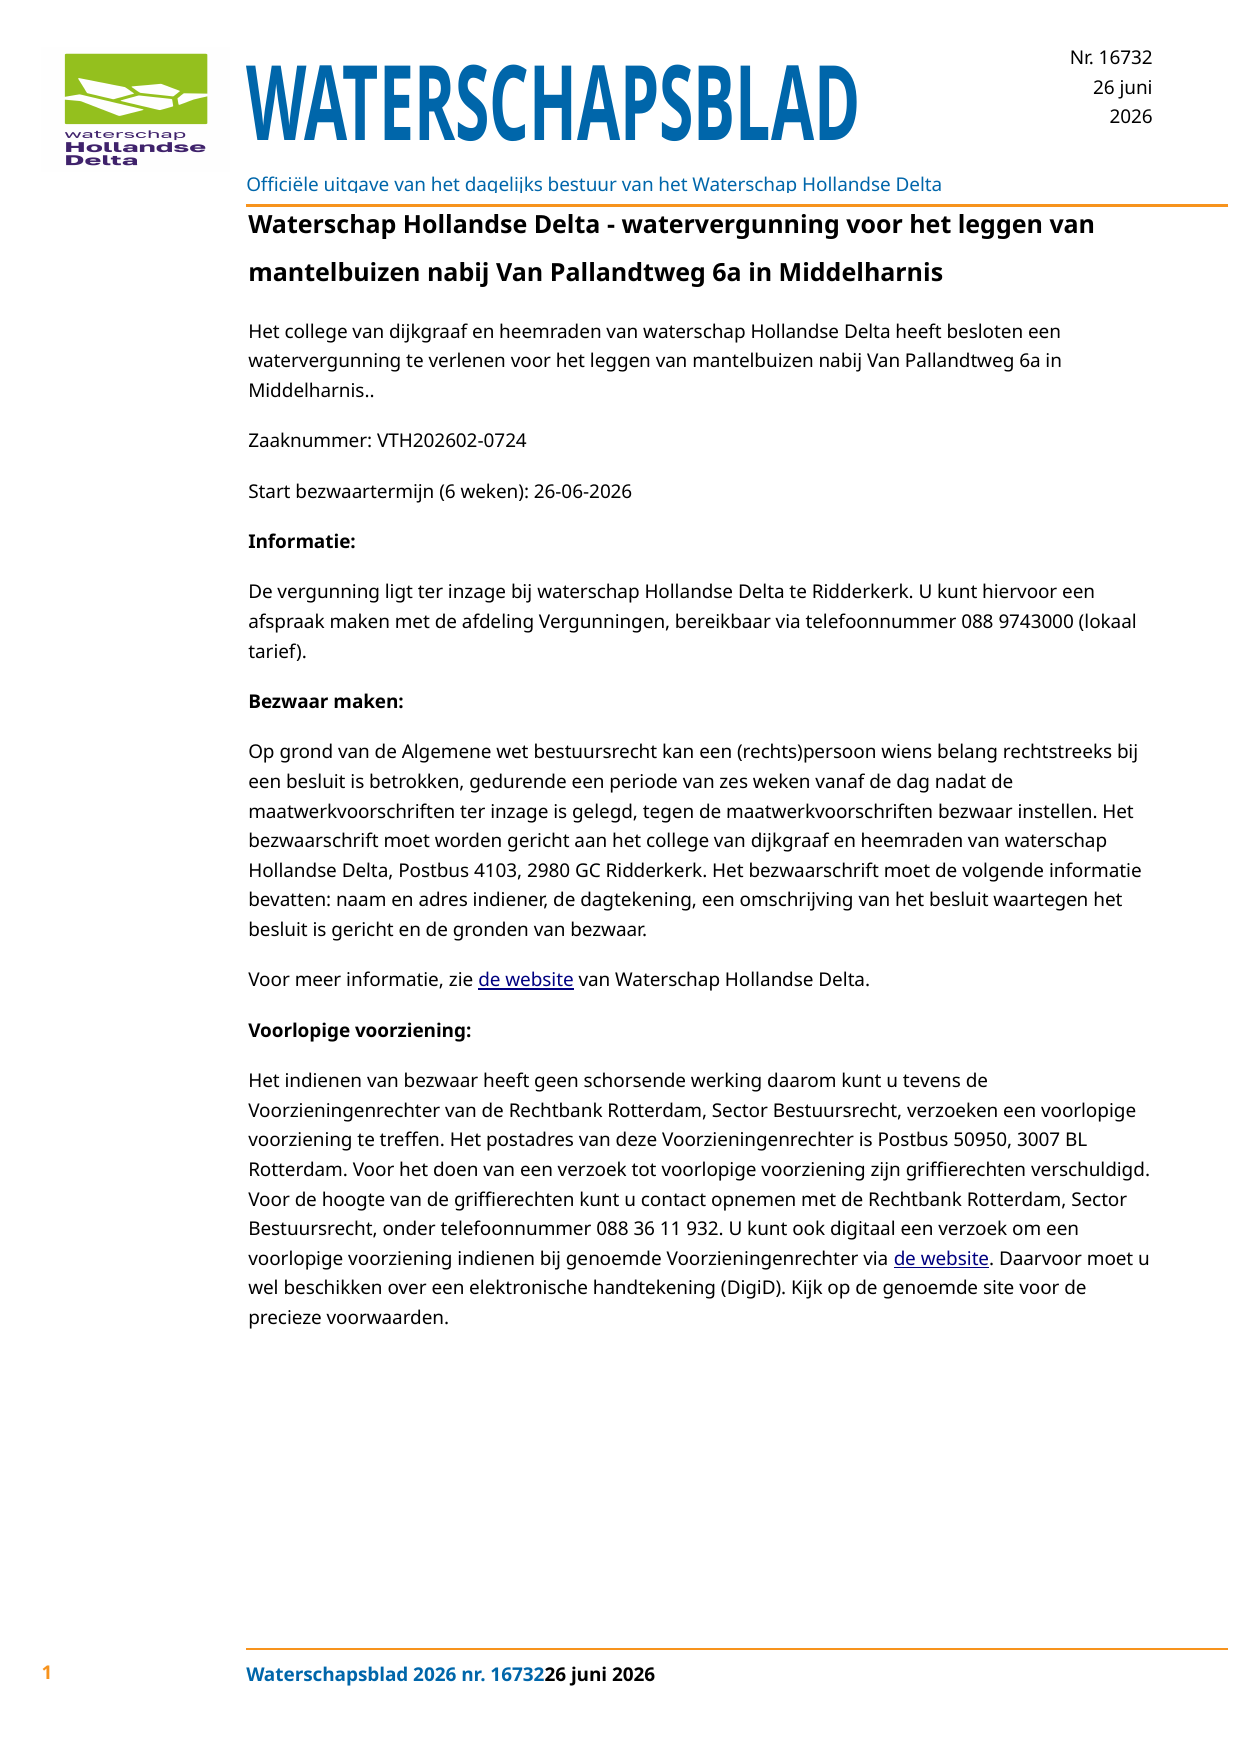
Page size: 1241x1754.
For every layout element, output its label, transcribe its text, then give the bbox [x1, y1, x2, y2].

text Informatie: [248, 528, 1152, 554]
text De vergunning ligt ter inzage bij waterschap Hollandse Delta te Ridderkerk. U kunt hiervoor een afspraak maken met de afdeling Vergunningen, bereikbaar via telefoonnummer 088 9743000 (lokaal tarief). [248, 579, 1152, 664]
text Voor meer informatie, zie de website van Waterschap Hollandse Delta. [248, 967, 1152, 992]
text Op grond van de Algemene wet bestuursrecht kan een (rechts)persoon wiens belang rechtstreeks bij een besluit is betrokken, gedurende een periode van zes weken vanaf de dag nadat de maatwerkvoorschriften ter inzage is gelegd, tegen de maatwerkvoorschriften bezwaar instellen. Het bezwaarschrift moet worden gericht aan het college van dijkgraaf en heemraden van waterschap Hollandse Delta, Postbus 4103, 2980 GC Ridderkerk. Het bezwaarschrift moet de volgende informatie bevatten: naam en adres indiener, de dagtekening, een omschrijving van het besluit waartegen het besluit is gericht en de gronden van bezwaar. [248, 739, 1152, 942]
text Het college van dijkgraaf en heemraden van waterschap Hollandse Delta heeft besloten een watervergunning te verlenen voor het leggen van mantelbuizen nabij Van Pallandtweg 6a in Middelharnis.. [248, 318, 1152, 403]
text Waterschap Hollandse Delta - watervergunning voor het leggen van mantelbuizen nabij Van Pallandtweg 6a in Middelharnis [248, 207, 1152, 288]
text Voorlopige voorziening: [248, 1017, 1152, 1043]
text Zaaknummer: VTH202602-0724 [248, 427, 1152, 453]
text Het indienen van bezwaar heeft geen schorsende werking daarom kunt u tevens de Voorzieningenrechter van de Rechtbank Rotterdam, Sector Bestuursrecht, verzoeken een voorlopige voorziening te treffen. Het postadres van deze Voorzieningenrechter is Postbus 50950, 3007 BL Rotterdam. Voor het doen van een verzoek tot voorlopige voorziening zijn griffierechten verschuldigd. Voor de hoogte van de griffierechten kunt u contact opnemen met de Rechtbank Rotterdam, Sector Bestuursrecht, onder telefoonnummer 088 36 11 932. U kunt ook digitaal een verzoek om een voorlopige voorziening indienen bij genoemde Voorzieningenrechter via de website. Daarvoor moet u wel beschikken over een elektronische handtekening (DigiD). Kijk op de genoemde site voor de precieze voorwaarden. [248, 1067, 1152, 1330]
text Start bezwaartermijn (6 weken): 26-06-2026 [248, 478, 1152, 504]
picture [41, 47, 231, 172]
text Bezwaar maken: [248, 688, 1152, 714]
